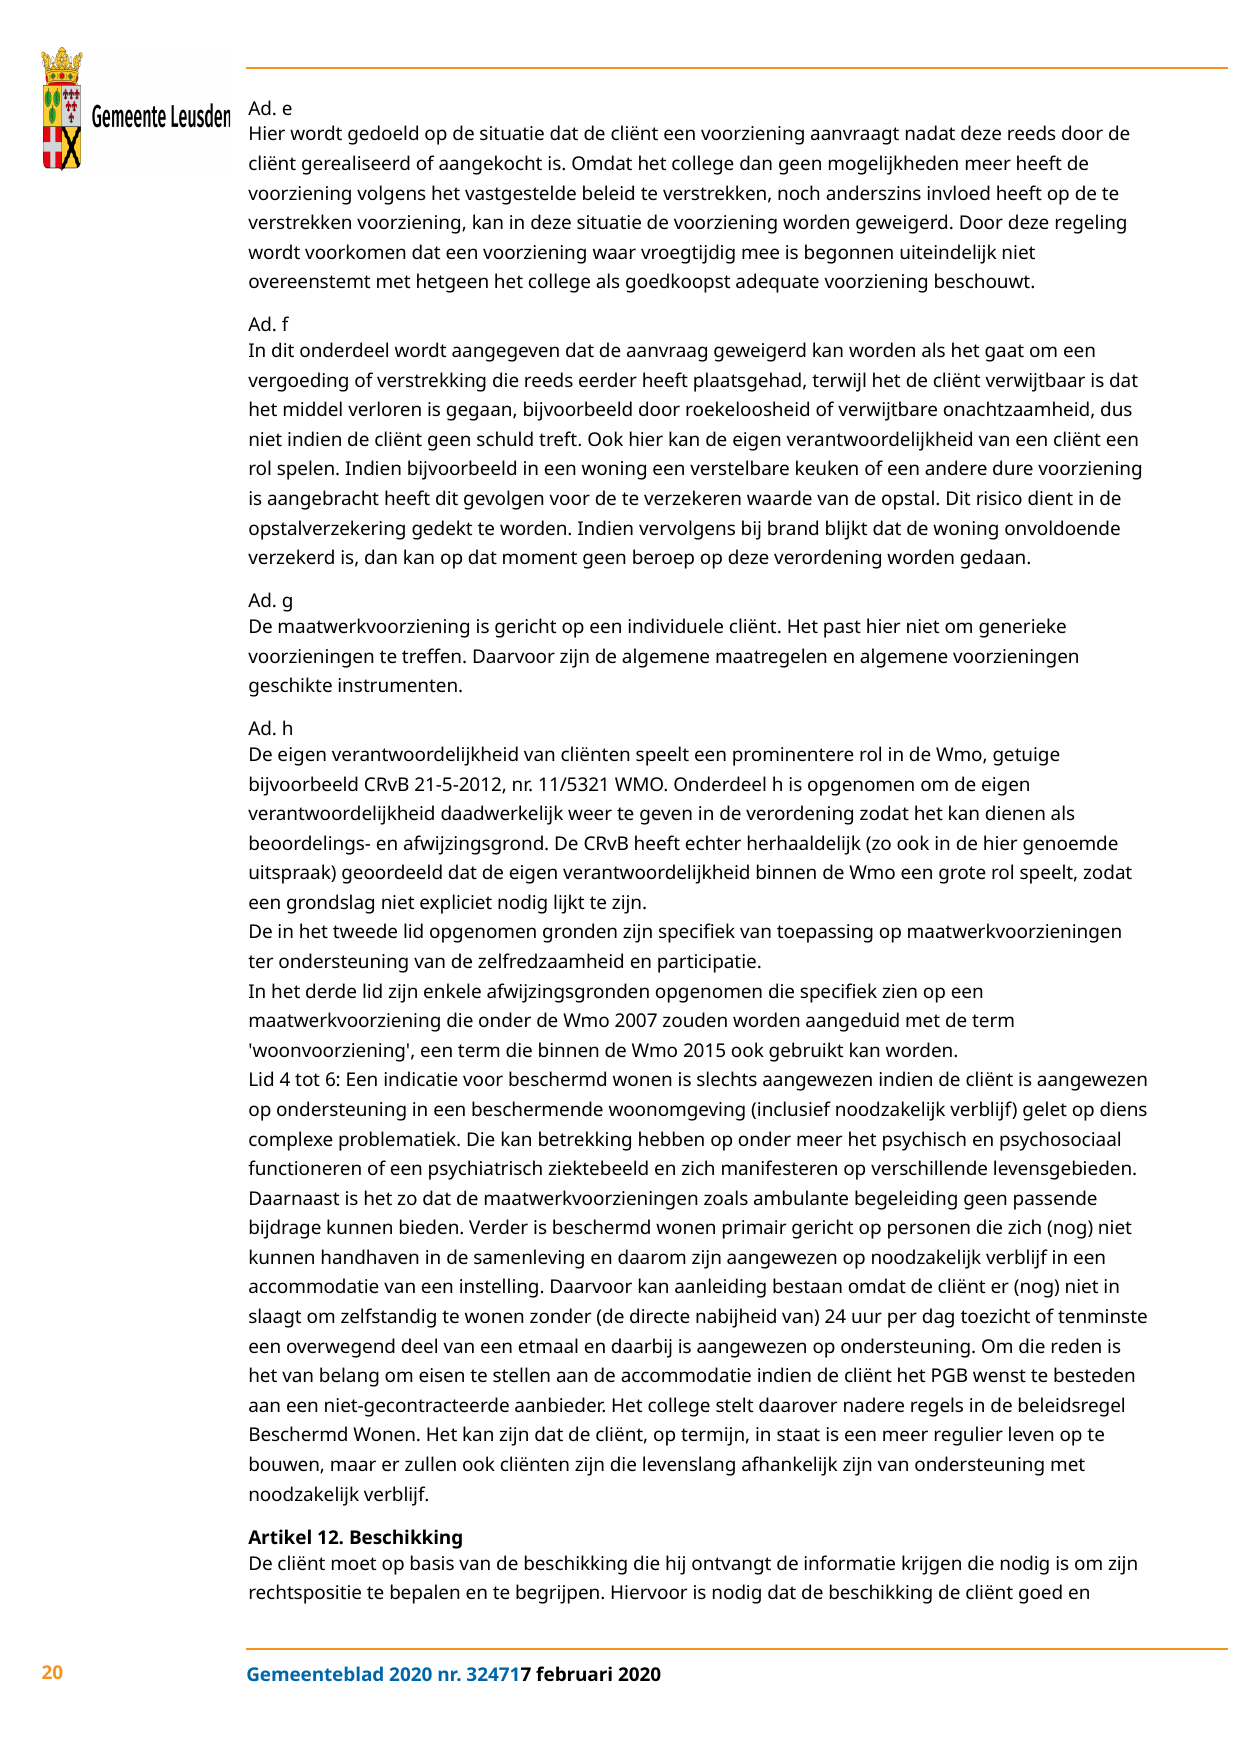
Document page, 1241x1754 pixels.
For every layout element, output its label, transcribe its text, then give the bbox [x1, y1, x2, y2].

text De cliënt moet op basis van de beschikking die hij ontvangt de informatie krijgen die nodig is om zijn rechtspositie te bepalen en te begrijpen. Hiervoor is nodig dat de beschikking de cliënt goed en [248, 1550, 1152, 1605]
text In het derde lid zijn enkele afwijzingsgronden opgenomen die specifiek zien op een maatwerkvoorziening die onder de Wmo 2007 zouden worden aangeduid met de term 'woonvoorziening', een term die binnen de Wmo 2015 ook gebruikt kan worden. [248, 978, 1152, 1063]
text In dit onderdeel wordt aangegeven dat de aanvraag geweigerd kan worden als het gaat om een vergoeding of verstrekking die reeds eerder heeft plaatsgehad, terwijl het de cliënt verwijtbaar is dat het middel verloren is gegaan, bijvoorbeeld door roekeloosheid of verwijtbare onachtzaamheid, dus niet indien de cliënt geen schuld treft. Ook hier kan de eigen verantwoordelijkheid van een cliënt een rol spelen. Indien bijvoorbeeld in een woning een verstelbare keuken of een andere dure voorziening is aangebracht heeft dit gevolgen voor de te verzekeren waarde van de opstal. Dit risico dient in de opstalverzekering gedekt te worden. Indien vervolgens bij brand blijkt dat de woning onvoldoende verzekerd is, dan kan op dat moment geen beroep op deze verordening worden gedaan. [248, 337, 1152, 570]
picture [41, 47, 231, 172]
text Lid 4 tot 6: Een indicatie voor beschermd wonen is slechts aangewezen indien de cliënt is aangewezen op ondersteuning in een beschermende woonomgeving (inclusief noodzakelijk verblijf) gelet op diens complexe problematiek. Die kan betrekking hebben op onder meer het psychisch en psychosociaal functioneren of een psychiatrisch ziektebeeld en zich manifesteren op verschillende levensgebieden. Daarnaast is het zo dat de maatwerkvoorzieningen zoals ambulante begeleiding geen passende bijdrage kunnen bieden. Verder is beschermd wonen primair gericht op personen die zich (nog) niet kunnen handhaven in de samenleving en daarom zijn aangewezen op noodzakelijk verblijf in een accommodatie van een instelling. Daarvoor kan aanleiding bestaan omdat de cliënt er (nog) niet in slaagt om zelfstandig te wonen zonder (de directe nabijheid van) 24 uur per dag toezicht of tenminste een overwegend deel van een etmaal en daarbij is aangewezen op ondersteuning. Om die reden is het van belang om eisen te stellen aan de accommodatie indien de cliënt het PGB wenst te besteden aan een niet-gecontracteerde aanbieder. Het college stelt daarover nadere regels in de beleidsregel Beschermd Wonen. Het kan zijn dat de cliënt, op termijn, in staat is een meer regulier leven op te bouwen, maar er zullen ook cliënten zijn die levenslang afhankelijk zijn van ondersteuning met noodzakelijk verblijf. [248, 1067, 1152, 1507]
text Hier wordt gedoeld op de situatie dat de cliënt een voorziening aanvraagt nadat deze reeds door de cliënt gerealiseerd of aangekocht is. Omdat het college dan geen mogelijkheden meer heeft de voorziening volgens het vastgestelde beleid te verstrekken, noch anderszins invloed heeft op de te verstrekken voorziening, kan in deze situatie de voorziening worden geweigerd. Door deze regeling wordt voorkomen dat een voorziening waar vroegtijdig mee is begonnen uiteindelijk niet overeenstemt met hetgeen het college als goedkoopst adequate voorziening beschouwt. [248, 121, 1152, 294]
text De maatwerkvoorziening is gericht op een individuele cliënt. Het past hier niet om generieke voorzieningen te treffen. Daarvoor zijn de algemene maatregelen en algemene voorzieningen geschikte instrumenten. [248, 613, 1152, 698]
text Ad. e [248, 95, 1152, 121]
text Artikel 12. Beschikking [248, 1524, 1152, 1550]
text Ad. h [248, 716, 1152, 741]
text Ad. f [248, 312, 1152, 337]
text De in het tweede lid opgenomen gronden zijn specifiek van toepassing op maatwerkvoorzieningen ter ondersteuning van de zelfredzaamheid en participatie. [248, 919, 1152, 974]
text De eigen verantwoordelijkheid van cliënten speelt een prominentere rol in de Wmo, getuige bijvoorbeeld CRvB 21‐5‐2012, nr. 11/5321 WMO. Onderdeel h is opgenomen om de eigen verantwoordelijkheid daadwerkelijk weer te geven in de verordening zodat het kan dienen als beoordelings‐ en afwijzingsgrond. De CRvB heeft echter herhaaldelijk (zo ook in de hier genoemde uitspraak) geoordeeld dat de eigen verantwoordelijkheid binnen de Wmo een grote rol speelt, zodat een grondslag niet expliciet nodig lijkt te zijn. [248, 741, 1152, 915]
text Ad. g [248, 587, 1152, 613]
